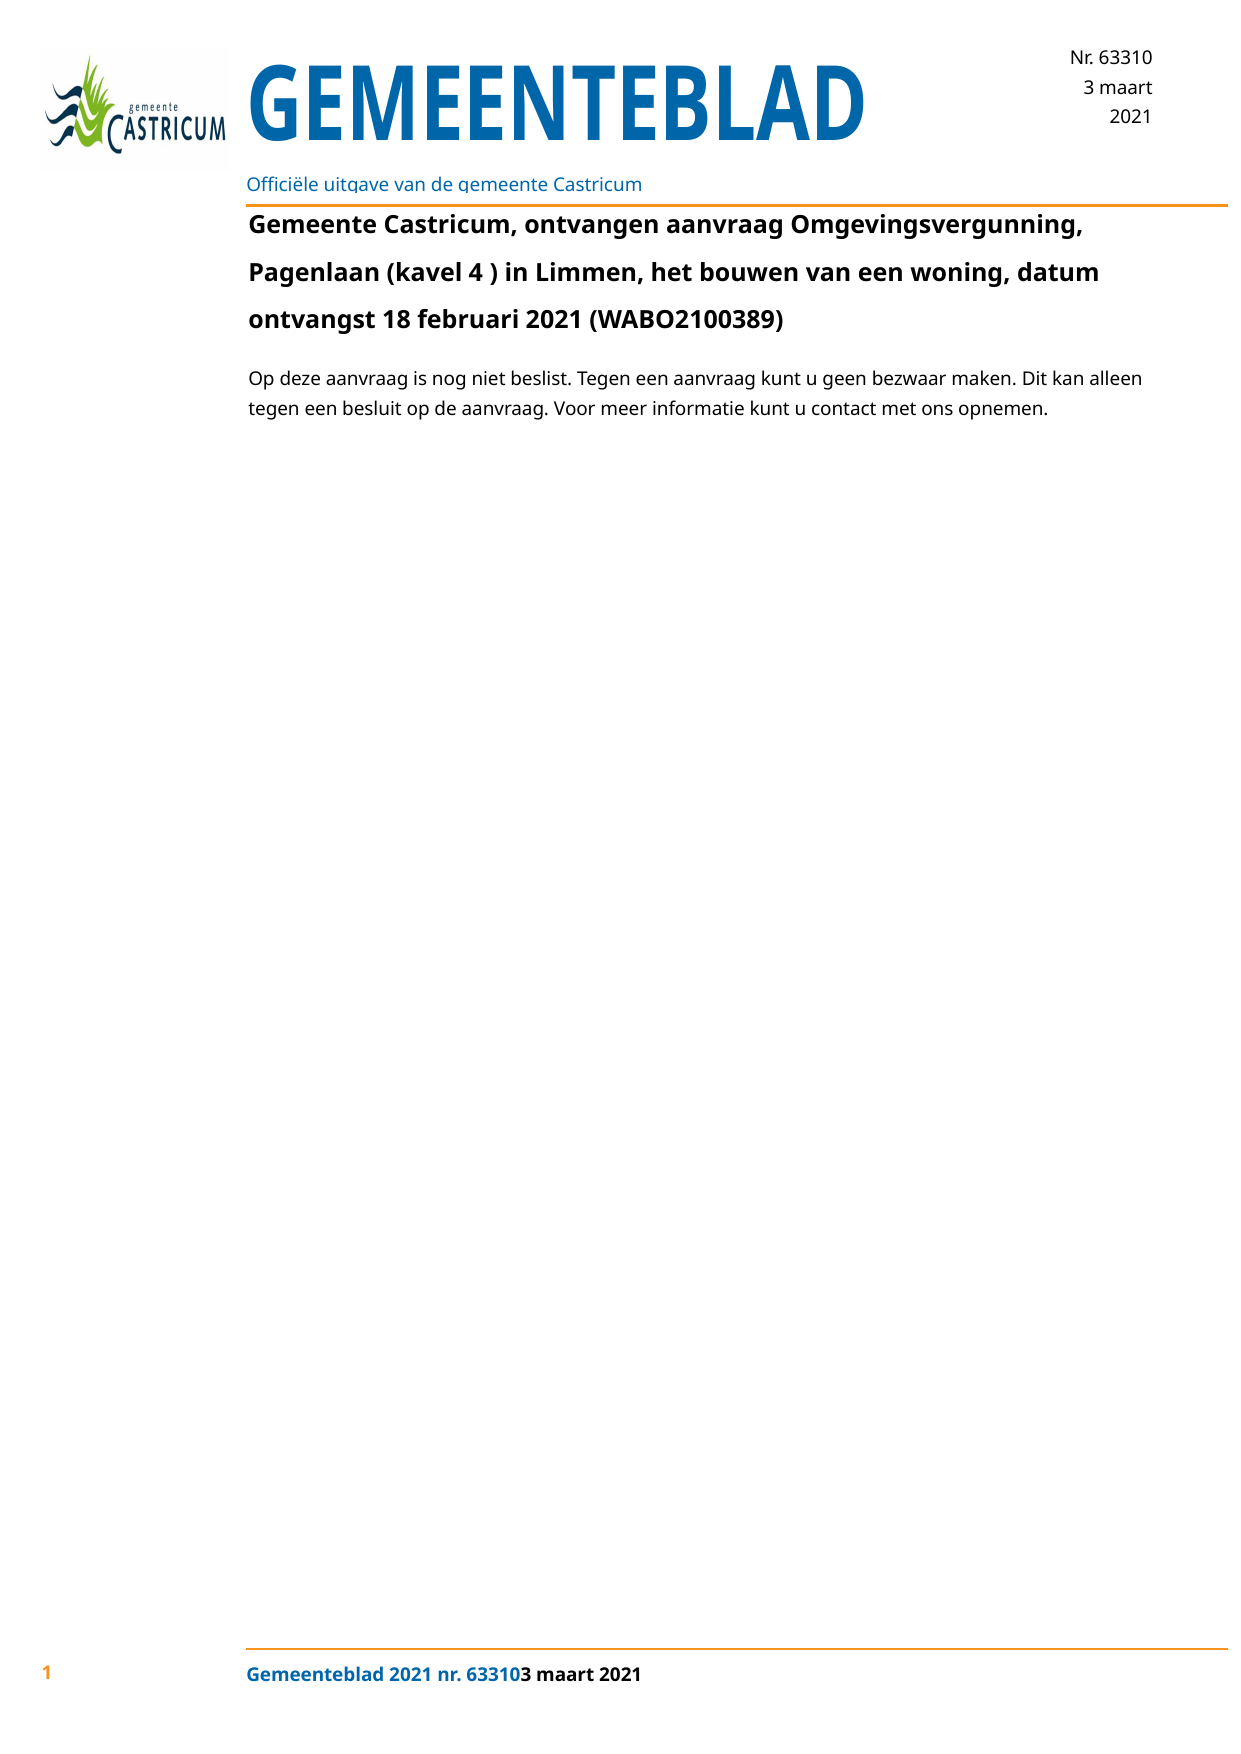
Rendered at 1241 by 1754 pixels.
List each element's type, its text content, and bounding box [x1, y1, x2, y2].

text Op deze aanvraag is nog niet beslist. Tegen een aanvraag kunt u geen bezwaar maken. Dit kan alleen tegen een besluit op de aanvraag. Voor meer informatie kunt u contact met ons opnemen. [248, 366, 1152, 421]
picture [41, 47, 231, 172]
text Gemeente Castricum, ontvangen aanvraag Omgevingsvergunning, Pagenlaan (kavel 4 ) in Limmen, het bouwen van een woning, datum ontvangst 18 februari 2021 (WABO2100389) [248, 207, 1152, 336]
